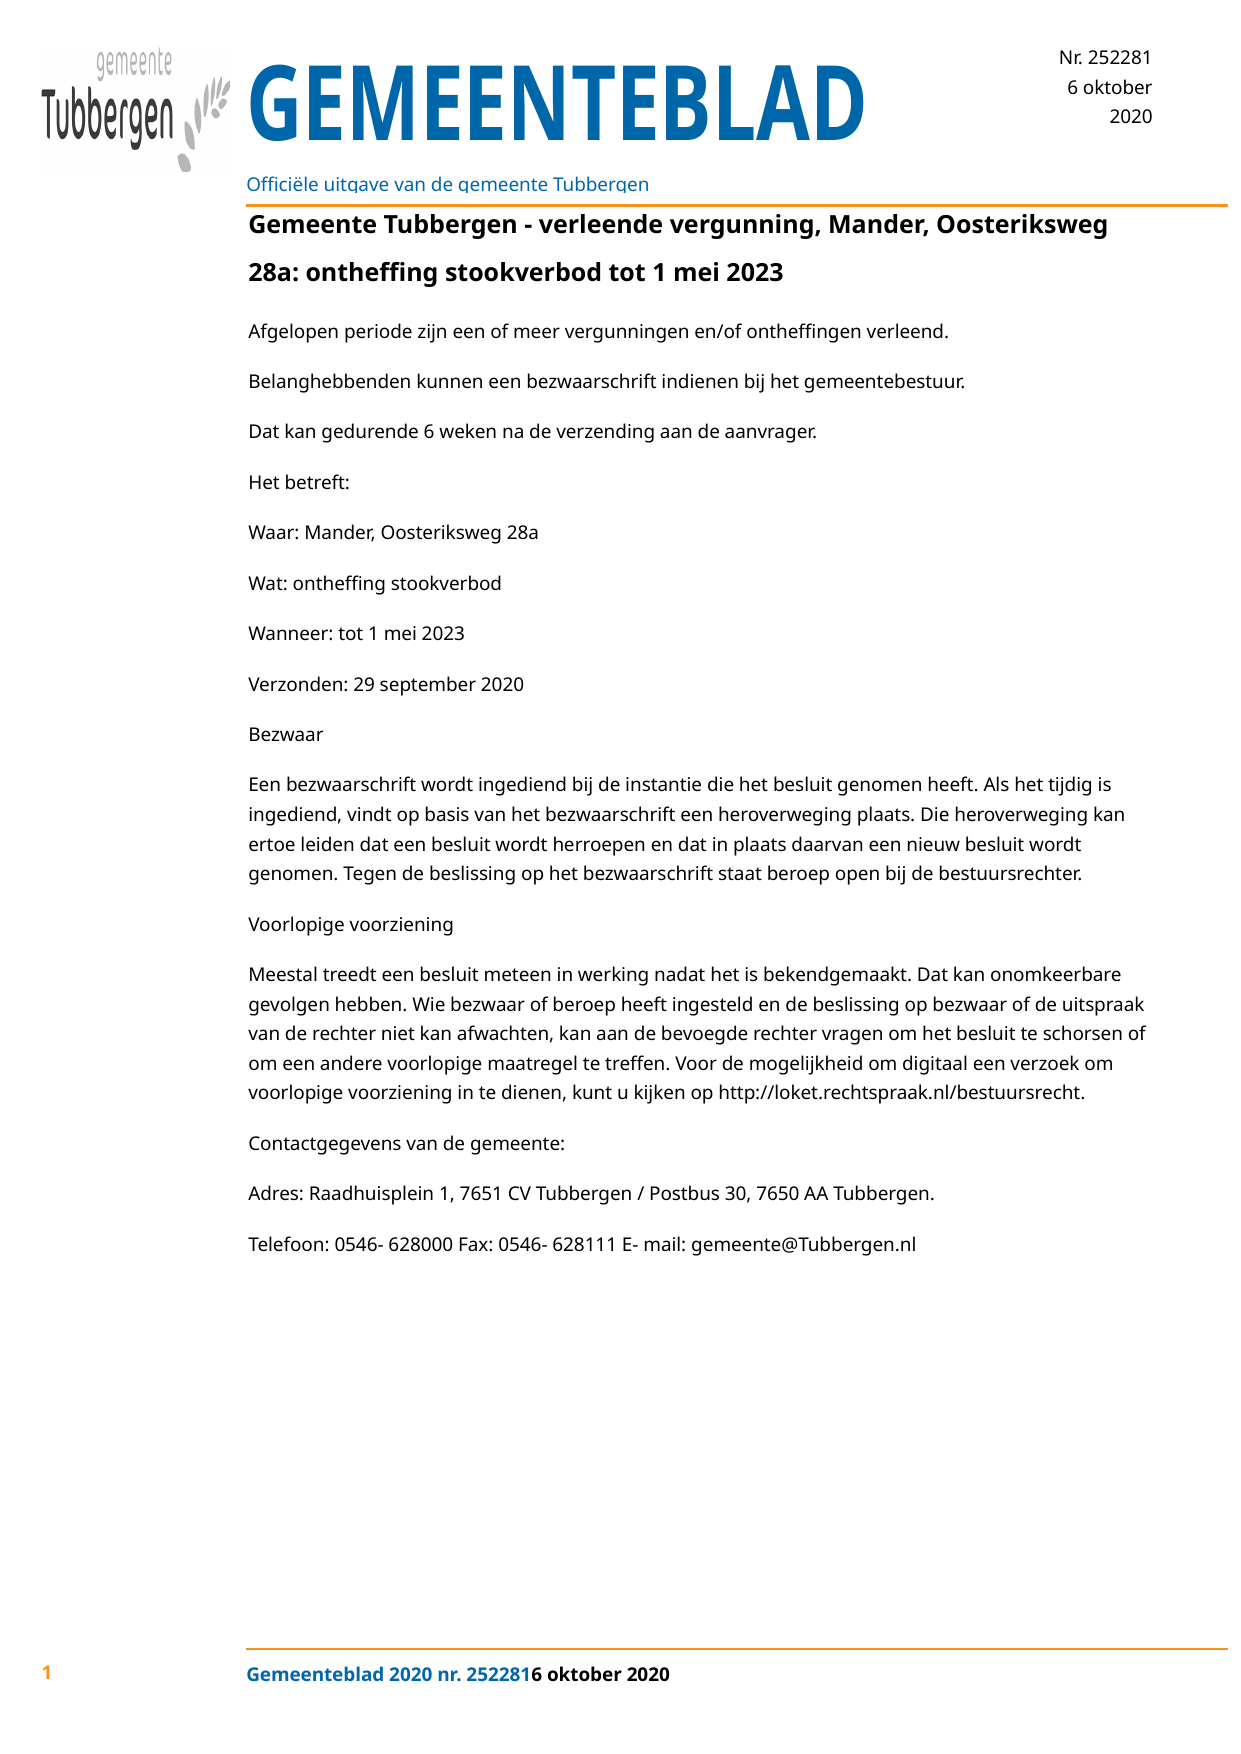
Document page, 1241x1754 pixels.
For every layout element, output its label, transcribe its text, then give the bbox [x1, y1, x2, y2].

text Meestal treedt een besluit meteen in werking nadat het is bekendgemaakt. Dat kan onomkeerbare gevolgen hebben. Wie bezwaar of beroep heeft ingesteld en de beslissing op bezwaar of de uitspraak van de rechter niet kan afwachten, kan aan de bevoegde rechter vragen om het besluit te schorsen of om een andere voorlopige maatregel te treffen. Voor de mogelijkheid om digitaal een verzoek om voorlopige voorziening in te dienen, kunt u kijken op http://loket.rechtspraak.nl/bestuursrecht. [248, 961, 1152, 1105]
text Gemeente Tubbergen - verleende vergunning, Mander, Oosteriksweg 28a: ontheffing stookverbod tot 1 mei 2023 [248, 207, 1152, 288]
picture [41, 47, 231, 172]
text Het betreft: [248, 469, 1152, 495]
text Afgelopen periode zijn een of meer vergunningen en/of ontheffingen verleend. [248, 318, 1152, 344]
text Een bezwaarschrift wordt ingediend bij de instantie die het besluit genomen heeft. Als het tijdig is ingediend, vindt op basis van het bezwaarschrift een heroverweging plaats. Die heroverweging kan ertoe leiden dat een besluit wordt herroepen en dat in plaats daarvan een nieuw besluit wordt genomen. Tegen de beslissing op het bezwaarschrift staat beroep open bij de bestuursrechter. [248, 772, 1152, 886]
text Bezwaar [248, 721, 1152, 747]
text Verzonden: 29 september 2020 [248, 671, 1152, 697]
text Telefoon: 0546- 628000 Fax: 0546- 628111 E- mail: gemeente@Tubbergen.nl [248, 1231, 1152, 1257]
text Wat: ontheffing stookverbod [248, 570, 1152, 596]
text Dat kan gedurende 6 weken na de verzending aan de aanvrager. [248, 419, 1152, 444]
text Wanneer: tot 1 mei 2023 [248, 620, 1152, 646]
text Contactgegevens van de gemeente: [248, 1130, 1152, 1156]
text Belanghebbenden kunnen een bezwaarschrift indienen bij het gemeentebestuur. [248, 368, 1152, 394]
text Voorlopige voorziening [248, 911, 1152, 937]
text Waar: Mander, Oosteriksweg 28a [248, 519, 1152, 545]
text Adres: Raadhuisplein 1, 7651 CV Tubbergen / Postbus 30, 7650 AA Tubbergen. [248, 1180, 1152, 1206]
